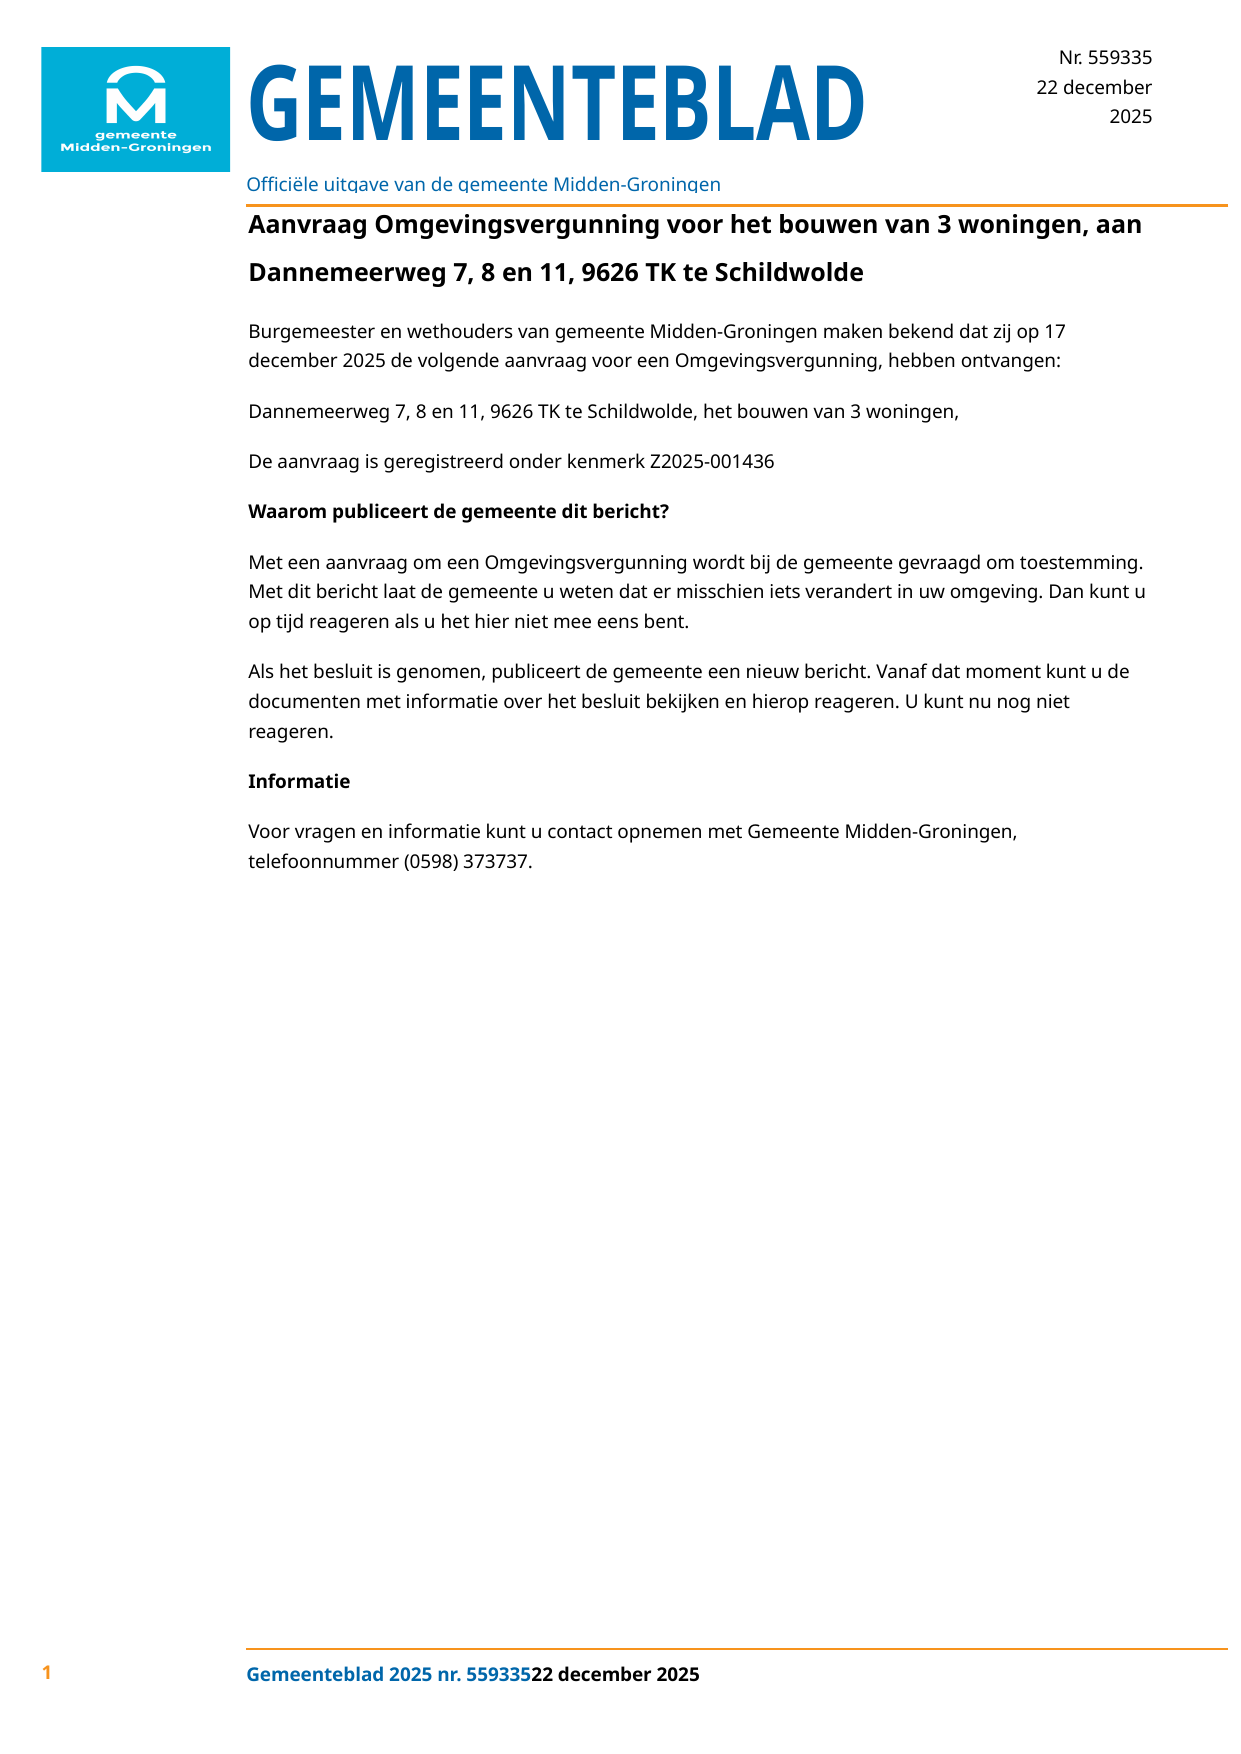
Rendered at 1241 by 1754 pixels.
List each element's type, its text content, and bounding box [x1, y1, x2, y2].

text De aanvraag is geregistreerd onder kenmerk Z2025-001436 [248, 448, 1152, 474]
text Als het besluit is genomen, publiceert de gemeente een nieuw bericht. Vanaf dat moment kunt u de documenten met informatie over het besluit bekijken en hierop reageren. U kunt nu nog niet reageren. [248, 659, 1152, 744]
picture [107, 89, 165, 122]
text Waarom publiceert de gemeente dit bericht? [248, 499, 1152, 524]
picture [184, 146, 190, 153]
text Aanvraag Omgevingsvergunning voor het bouwen van 3 woningen, aan Dannemeerweg 7, 8 en 11, 9626 TK te Schildwolde [248, 207, 1152, 288]
text Met een aanvraag om een Omgevingsvergunning wordt bij de gemeente gevraagd om toestemming. Met dit bericht laat de gemeente u weten dat er misschien iets verandert in uw omgeving. Dan kunt u op tijd reageren als u het hier niet mee eens bent. [248, 549, 1152, 634]
text Burgemeester en wethouders van gemeente Midden-Groningen maken bekend dat zij op 17 december 2025 de volgende aanvraag voor een Omgevingsvergunning, hebben ontvangen: [248, 318, 1152, 373]
text Voor vragen en informatie kunt u contact opnemen met Gemeente Midden-Groningen, telefoonnummer (0598) 373737. [248, 819, 1152, 874]
picture [108, 66, 164, 82]
text Dannemeerweg 7, 8 en 11, 9626 TK te Schildwolde, het bouwen van 3 woningen, [248, 398, 1152, 424]
text Informatie [248, 768, 1152, 794]
